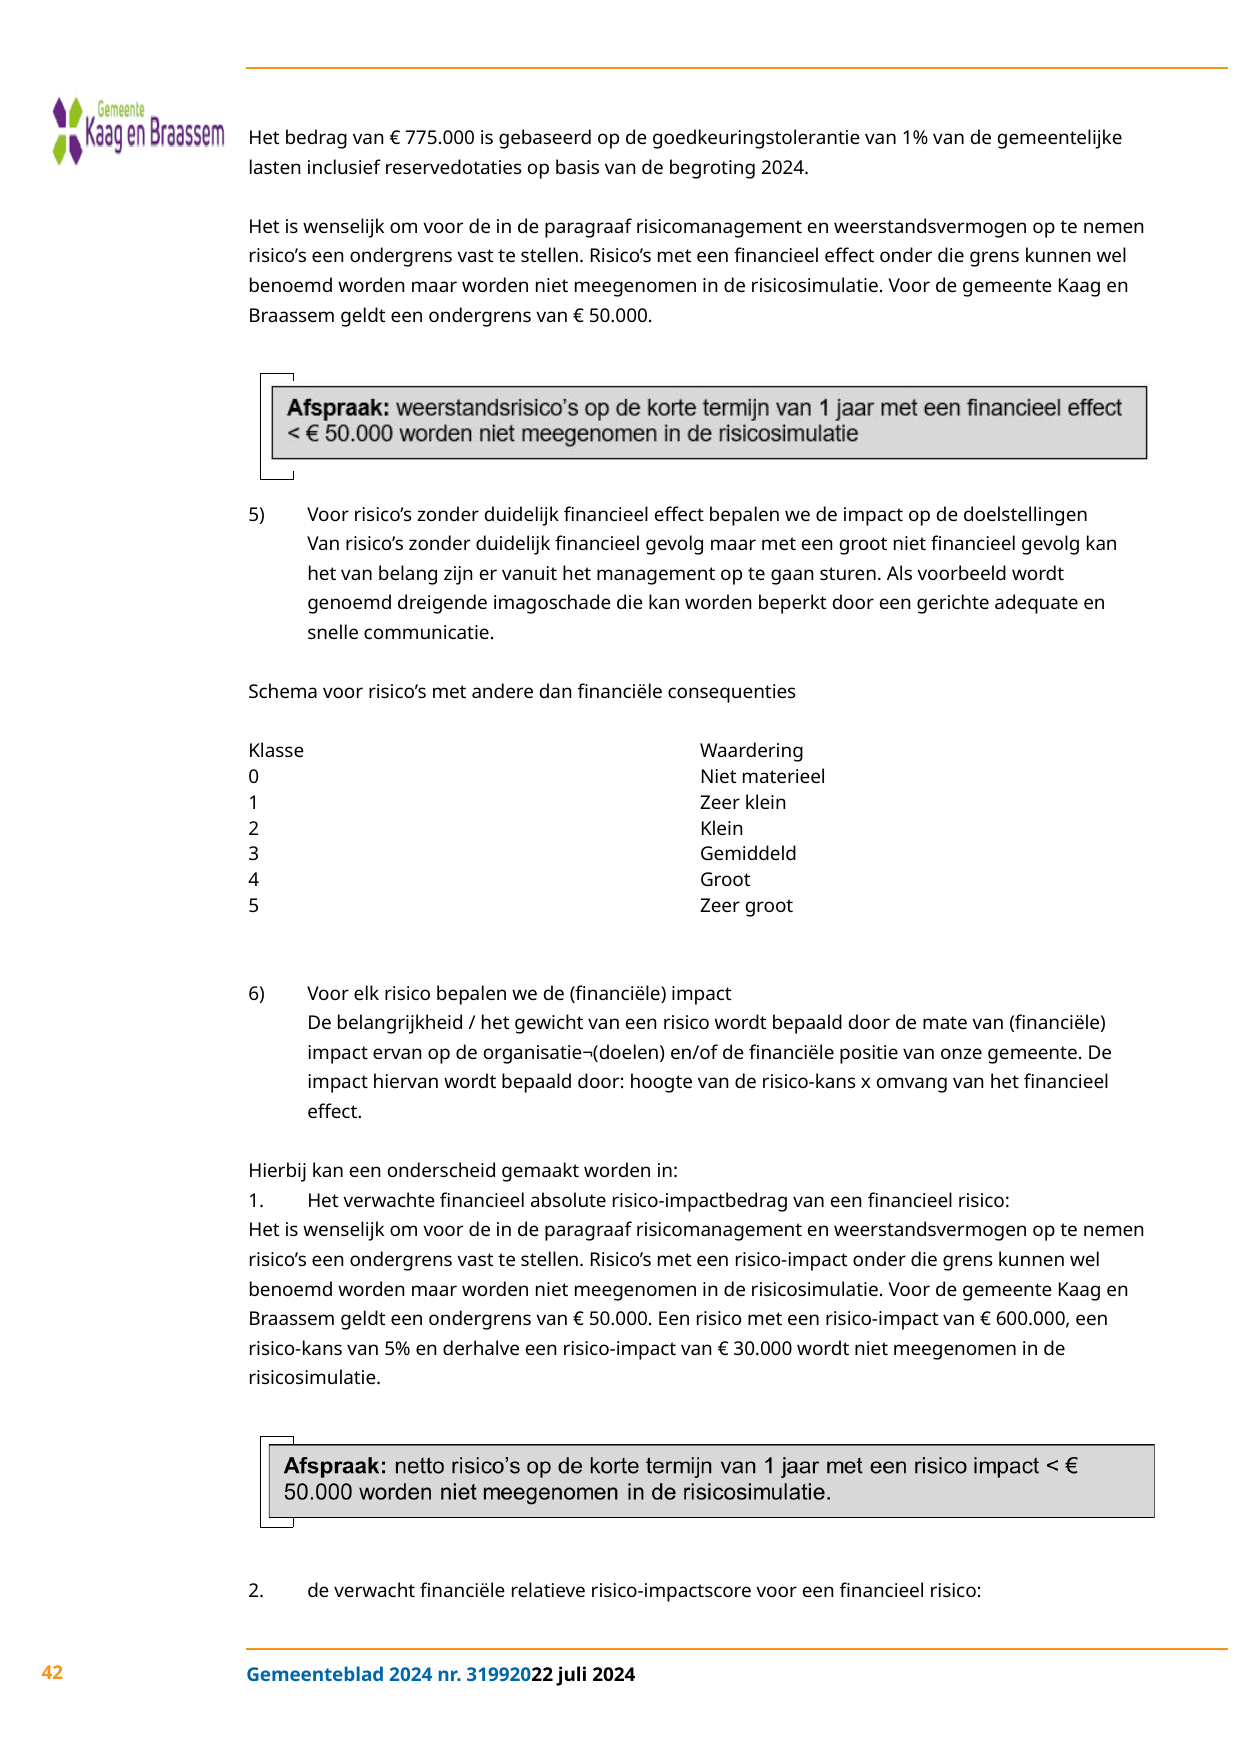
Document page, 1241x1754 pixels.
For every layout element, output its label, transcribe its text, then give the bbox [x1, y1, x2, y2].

text Hierbij kan een onderscheid gemaakt worden in: [248, 1157, 1152, 1183]
picture [41, 47, 231, 172]
table_cell Zeer klein [700, 789, 1152, 815]
picture [268, 1444, 1155, 1518]
table_cell Groot [700, 866, 1152, 892]
table_cell 0 [248, 763, 700, 789]
text Het is wenselijk om voor de in de paragraaf risicomanagement en weerstandsvermogen op te nemen risico’s een ondergrens vast te stellen. Risico’s met een risico-impact onder die grens kunnen wel benoemd worden maar worden niet meegenomen in de risicosimulatie. Voor de gemeente Kaag en Braassem geldt een ondergrens van € 50.000. Een risico met een risico-impact van € 600.000, een risico-kans van 5% en derhalve een risico-impact van € 30.000 wordt niet meegenomen in de risicosimulatie. [248, 1217, 1152, 1390]
picture [268, 381, 1155, 471]
list de verwacht financiële relatieve risico-impactscore voor een financieel risico: [248, 1578, 1152, 1603]
table_header Waardering [700, 738, 1152, 763]
list Voor risico’s zonder duidelijk financieel effect bepalen we de impact op de doelstellingen [248, 501, 1152, 526]
table_cell 1 [248, 789, 700, 815]
text Het bedrag van € 775.000 is gebaseerd op de goedkeuringstolerantie van 1% van de gemeentelijke lasten inclusief reservedotaties op basis van de begroting 2024. [248, 124, 1152, 180]
table_cell Zeer groot [700, 892, 1152, 918]
text Het is wenselijk om voor de in de paragraaf risicomanagement en weerstandsvermogen op te nemen risico’s een ondergrens vast te stellen. Risico’s met een financieel effect onder die grens kunnen wel benoemd worden maar worden niet meegenomen in de risicosimulatie. Voor de gemeente Kaag en Braassem geldt een ondergrens van € 50.000. [248, 213, 1152, 328]
table_header Klasse [248, 738, 700, 763]
table_cell 4 [248, 866, 700, 892]
list Van risico’s zonder duidelijk financieel gevolg maar met een groot niet financieel gevolg kan het van belang zijn er vanuit het management op te gaan sturen. Als voorbeeld wordt genoemd dreigende imagoschade die kan worden beperkt door een gerichte adequate en snelle communicatie. [248, 530, 1152, 645]
table_cell Niet materieel [700, 763, 1152, 789]
table_cell 3 [248, 840, 700, 866]
list De belangrijkheid / het gewicht van een risico wordt bepaald door de mate van (financiële) impact ervan op de organisatie¬(doelen) en/of de financiële positie van onze gemeente. De impact hiervan wordt bepaald door: hoogte van de risico-kans x omvang van het financieel effect. [248, 1009, 1152, 1124]
table_cell 5 [248, 892, 700, 918]
table_cell 2 [248, 815, 700, 840]
list Voor elk risico bepalen we de (financiële) impact [248, 980, 1152, 1006]
list Het verwachte financieel absolute risico-impactbedrag van een financieel risico: [248, 1187, 1152, 1213]
table_cell Klein [700, 815, 1152, 840]
table_cell Gemiddeld [700, 840, 1152, 866]
text Schema voor risico’s met andere dan financiële consequenties [248, 678, 1152, 704]
